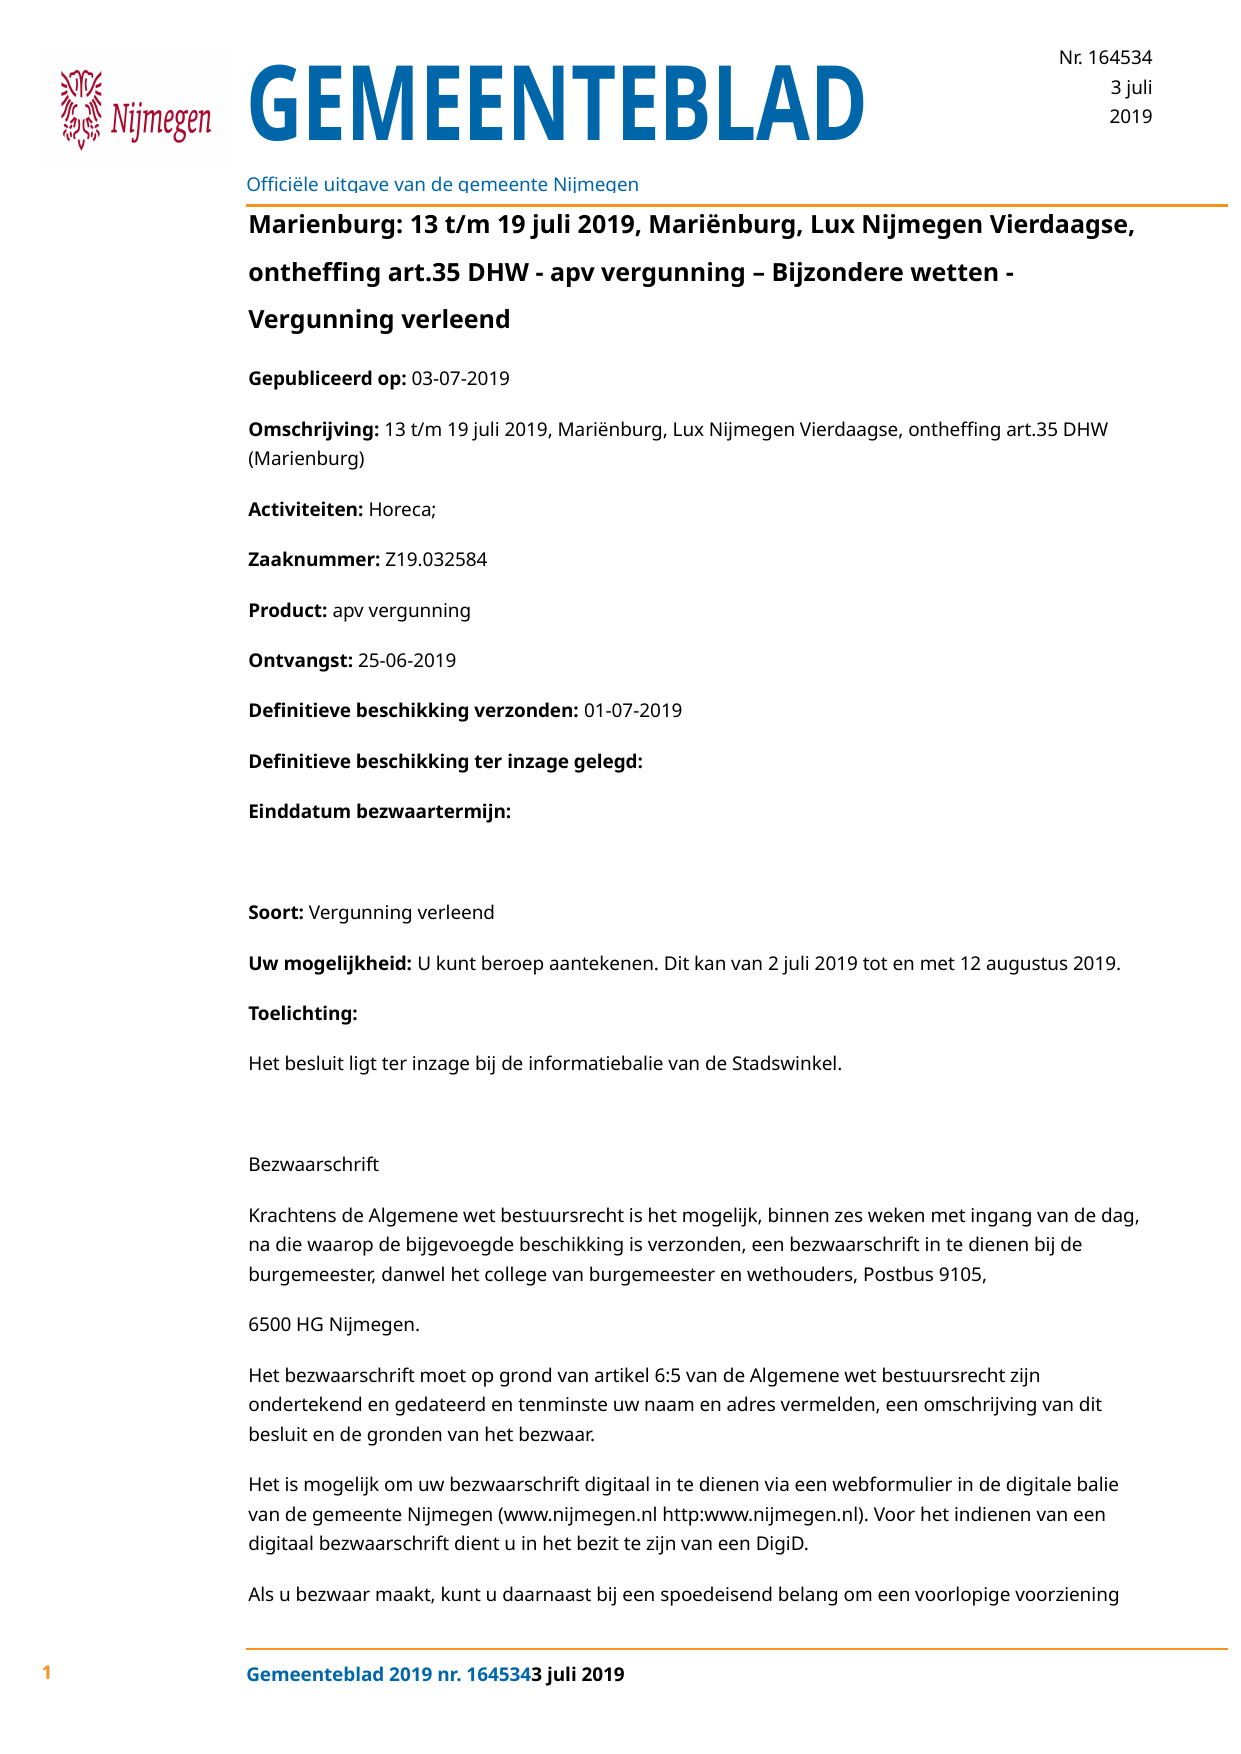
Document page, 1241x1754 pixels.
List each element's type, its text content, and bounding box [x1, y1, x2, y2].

text Omschrijving: 13 t/m 19 juli 2019, Mariënburg, Lux Nijmegen Vierdaagse, ontheffing art.35 DHW (Marienburg) [248, 416, 1152, 471]
text Uw mogelijkheid: U kunt beroep aantekenen. Dit kan van 2 juli 2019 tot en met 12 augustus 2019. [248, 950, 1152, 975]
text Krachtens de Algemene wet bestuursrecht is het mogelijk, binnen zes weken met ingang van de dag, na die waarop de bijgevoegde beschikking is verzonden, een bezwaarschrift in te dienen bij de burgemeester, danwel het college van burgemeester en wethouders, Postbus 9105, [248, 1202, 1152, 1287]
picture [41, 47, 231, 172]
text 6500 HG Nijmegen. [248, 1311, 1152, 1337]
text Zaaknummer: Z19.032584 [248, 546, 1152, 572]
text Bezwaarschrift [248, 1151, 1152, 1177]
text Product: apv vergunning [248, 597, 1152, 622]
text Ontvangst: 25-06-2019 [248, 647, 1152, 673]
text Het besluit ligt ter inzage bij de informatiebalie van de Stadswinkel. [248, 1051, 1152, 1076]
text Als u bezwaar maakt, kunt u daarnaast bij een spoedeisend belang om een voorlopige voorziening [248, 1581, 1152, 1607]
text Einddatum bezwaartermijn: [248, 798, 1152, 824]
text Definitieve beschikking verzonden: 01-07-2019 [248, 698, 1152, 723]
text Het is mogelijk om uw bezwaarschrift digitaal in te dienen via een webformulier in de digitale balie van de gemeente Nijmegen (www.nijmegen.nl http:www.nijmegen.nl). Voor het indienen van een digitaal bezwaarschrift dient u in het bezit te zijn van een DigiD. [248, 1471, 1152, 1556]
text Het bezwaarschrift moet op grond van artikel 6:5 van de Algemene wet bestuursrecht zijn ondertekend en gedateerd en tenminste uw naam en adres vermelden, een omschrijving van dit besluit en de gronden van het bezwaar. [248, 1362, 1152, 1447]
text Activiteiten: Horeca; [248, 496, 1152, 522]
text Definitieve beschikking ter inzage gelegd: [248, 748, 1152, 774]
text Gepubliceerd op: 03-07-2019 [248, 366, 1152, 391]
text Soort: Vergunning verleend [248, 899, 1152, 925]
text Toelichting: [248, 1000, 1152, 1026]
text Marienburg: 13 t/m 19 juli 2019, Mariënburg, Lux Nijmegen Vierdaagse, ontheffing art.35 DHW - apv vergunning – Bijzondere wetten - Vergunning verleend [248, 207, 1152, 336]
